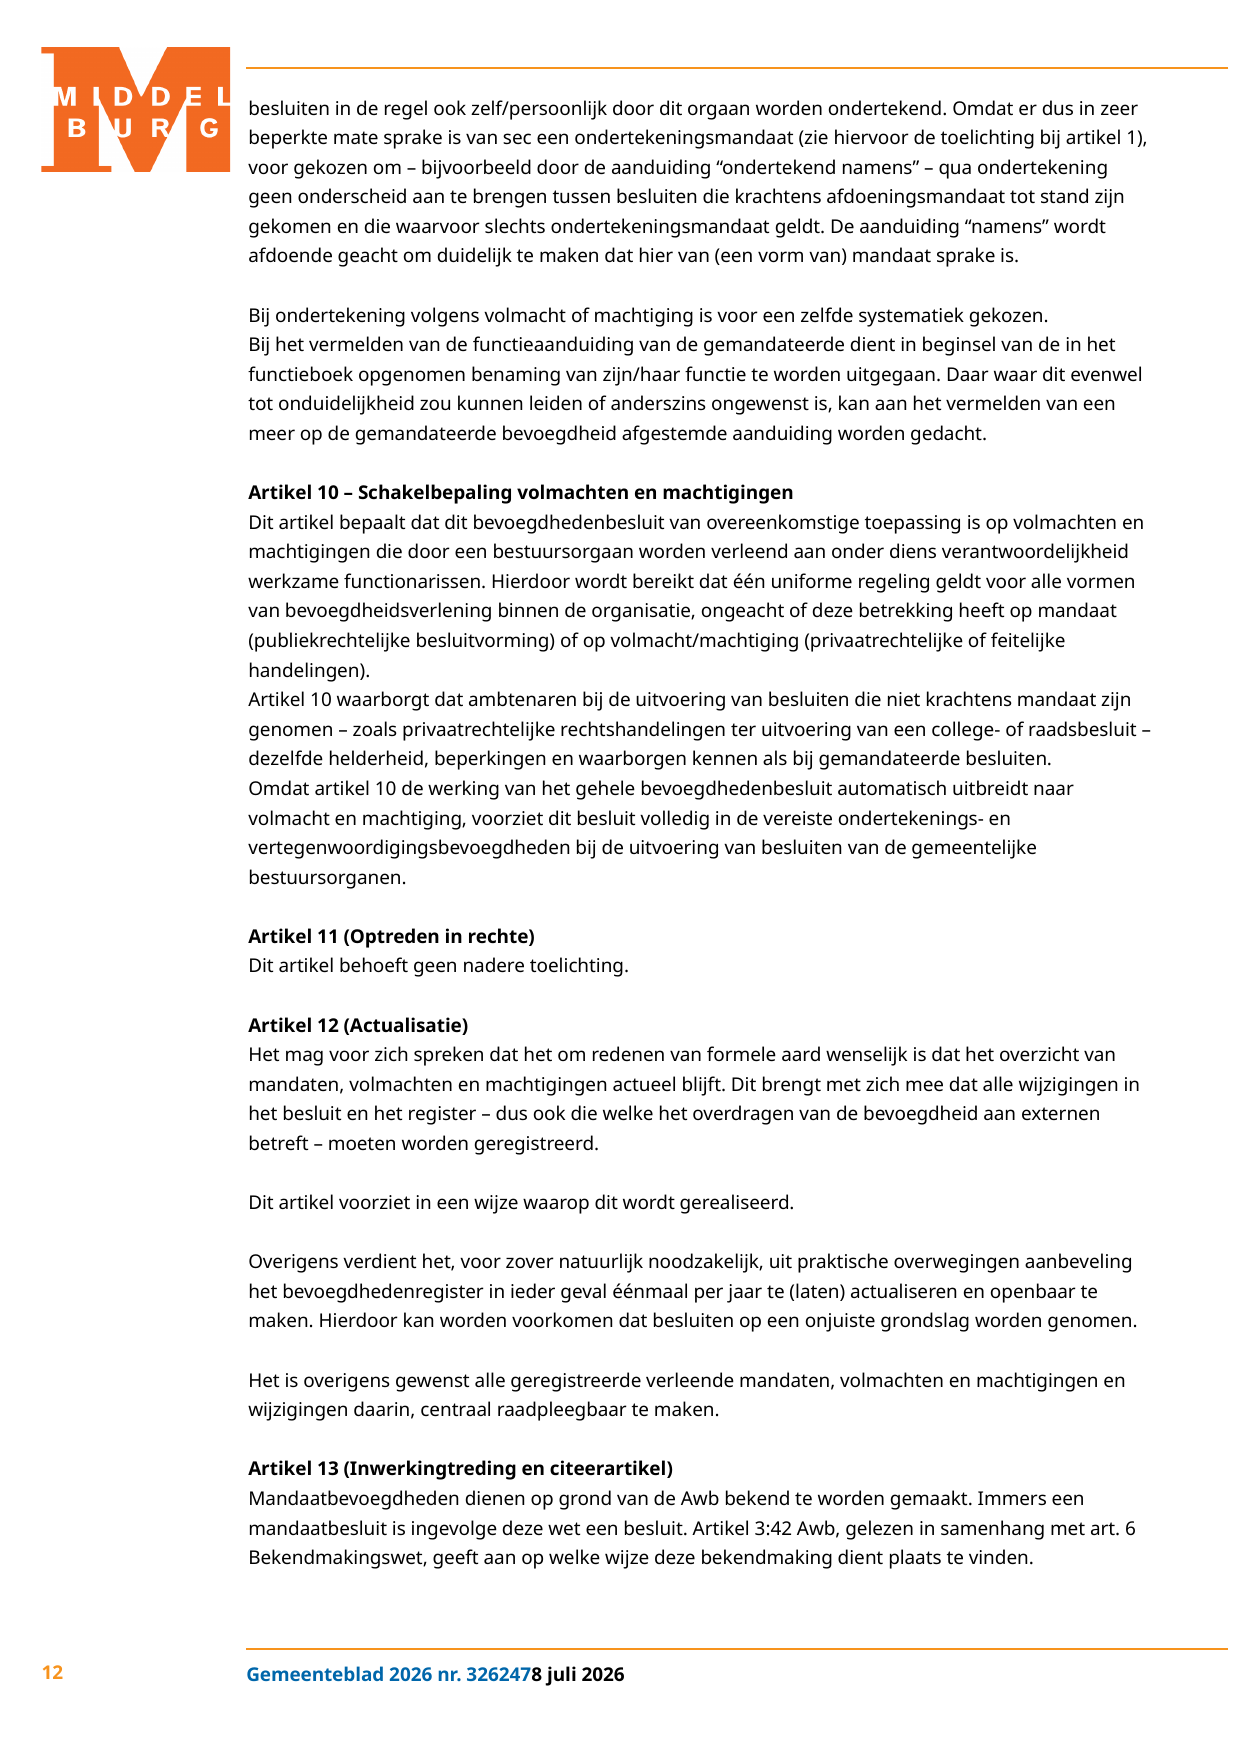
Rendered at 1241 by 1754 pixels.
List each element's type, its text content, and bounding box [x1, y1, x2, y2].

text Dit artikel bepaalt dat dit bevoegdhedenbesluit van overeenkomstige toepassing is op volmachten en machtigingen die door een bestuursorgaan worden verleend aan onder diens verantwoordelijkheid werkzame functionarissen. Hierdoor wordt bereikt dat één uniforme regeling geldt voor alle vormen van bevoegdheidsverlening binnen de organisatie, ongeacht of deze betrekking heeft op mandaat (publiekrechtelijke besluitvorming) of op volmacht/machtiging (privaatrechtelijke of feitelijke handelingen). [248, 509, 1152, 683]
text Het is overigens gewenst alle geregistreerde verleende mandaten, volmachten en machtigingen en wijzigingen daarin, centraal raadpleegbaar te maken. [248, 1367, 1152, 1422]
text besluiten in de regel ook zelf/persoonlijk door dit orgaan worden ondertekend. Omdat er dus in zeer beperkte mate sprake is van sec een ondertekeningsmandaat (zie hiervoor de toelichting bij artikel 1), voor gekozen om – bijvoorbeeld door de aanduiding “ondertekend namens” – qua ondertekening geen onderscheid aan te brengen tussen besluiten die krachtens afdoeningsmandaat tot stand zijn gekomen en die waarvoor slechts ondertekeningsmandaat geldt. De aanduiding “namens” wordt afdoende geacht om duidelijk te maken dat hier van (een vorm van) mandaat sprake is. [248, 95, 1152, 268]
text Omdat artikel 10 de werking van het gehele bevoegdhedenbesluit automatisch uitbreidt naar volmacht en machtiging, voorziet dit besluit volledig in de vereiste ondertekenings- en vertegenwoordigingsbevoegdheden bij de uitvoering van besluiten van de gemeentelijke bestuursorganen. [248, 775, 1152, 890]
text Overigens verdient het, voor zover natuurlijk noodzakelijk, uit praktische overwegingen aanbeveling het bevoegdhedenregister in ieder geval éénmaal per jaar te (laten) actualiseren en openbaar te maken. Hierdoor kan worden voorkomen dat besluiten op een onjuiste grondslag worden genomen. [248, 1248, 1152, 1333]
text Dit artikel behoeft geen nadere toelichting. [248, 953, 1152, 978]
text Artikel 10 – Schakelbepaling volmachten en machtigingen [248, 479, 1152, 505]
text Artikel 10 waarborgt dat ambtenaren bij de uitvoering van besluiten die niet krachtens mandaat zijn genomen – zoals privaatrechtelijke rechtshandelingen ter uitvoering van een college- of raadsbesluit – dezelfde helderheid, beperkingen en waarborgen kennen als bij gemandateerde besluiten. [248, 686, 1152, 771]
text Artikel 12 (Actualisatie) [248, 1012, 1152, 1038]
text Bij ondertekening volgens volmacht of machtiging is voor een zelfde systematiek gekozen. [248, 302, 1152, 328]
text Dit artikel voorziet in een wijze waarop dit wordt gerealiseerd. [248, 1189, 1152, 1215]
text Mandaatbevoegdheden dienen op grond van de Awb bekend te worden gemaakt. Immers een mandaatbesluit is ingevolge deze wet een besluit. Artikel 3:42 Awb, gelezen in samenhang met art. 6 Bekendmakingswet, geeft aan op welke wijze deze bekendmaking dient plaats te vinden. [248, 1485, 1152, 1570]
text Artikel 13 (Inwerkingtreding en citeerartikel) [248, 1456, 1152, 1481]
text Bij het vermelden van de functieaanduiding van de gemandateerde dient in beginsel van de in het functieboek opgenomen benaming van zijn/haar functie te worden uitgegaan. Daar waar dit evenwel tot onduidelijkheid zou kunnen leiden of anderszins ongewenst is, kan aan het vermelden van een meer op de gemandateerde bevoegdheid afgestemde aanduiding worden gedacht. [248, 331, 1152, 446]
text Het mag voor zich spreken dat het om redenen van formele aard wenselijk is dat het overzicht van mandaten, volmachten en machtigingen actueel blijft. Dit brengt met zich mee dat alle wijzigingen in het besluit en het register – dus ook die welke het overdragen van de bevoegdheid aan externen betreft – moeten worden geregistreerd. [248, 1041, 1152, 1156]
picture [41, 47, 231, 172]
text Artikel 11 (Optreden in rechte) [248, 923, 1152, 949]
